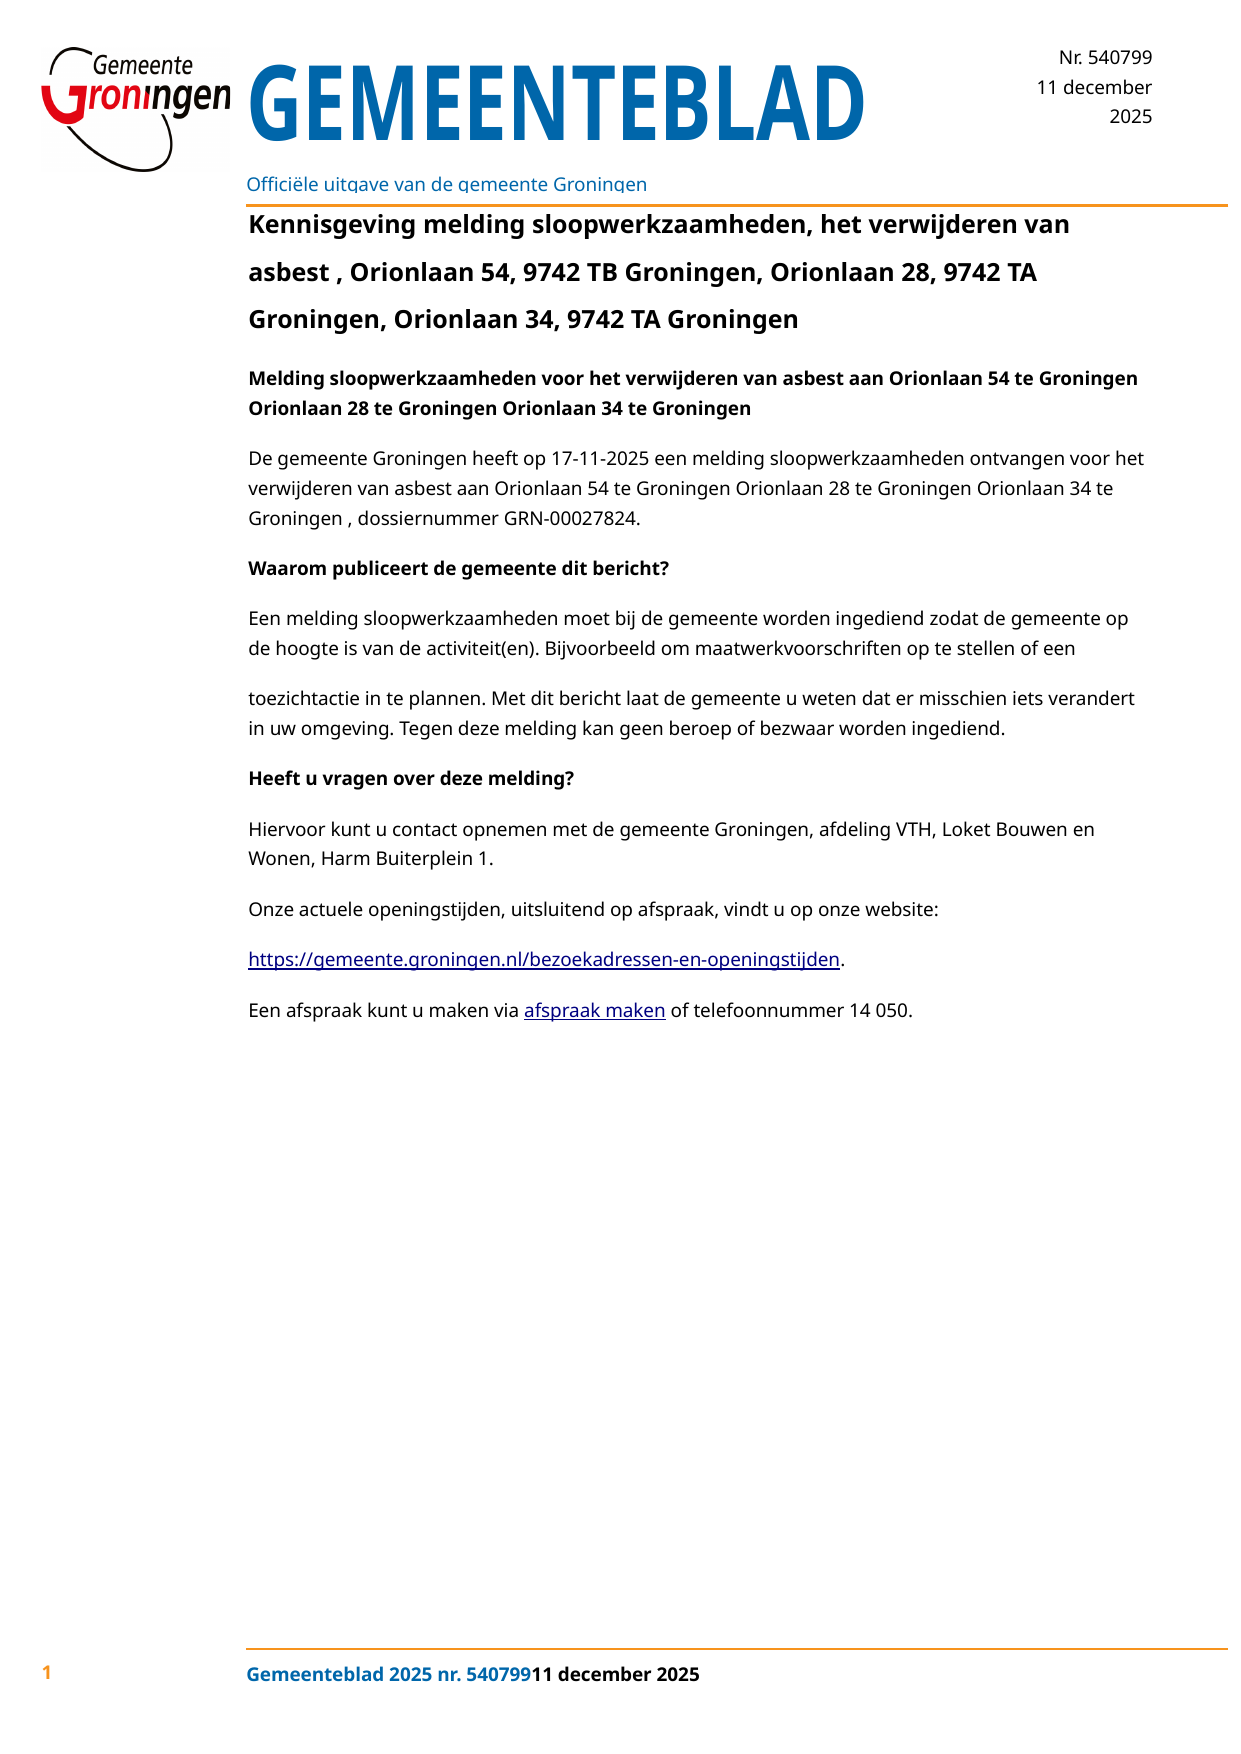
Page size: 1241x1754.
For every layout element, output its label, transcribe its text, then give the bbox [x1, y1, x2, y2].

text Kennisgeving melding sloopwerkzaamheden, het verwijderen van asbest , Orionlaan 54, 9742 TB Groningen, Orionlaan 28, 9742 TA Groningen, Orionlaan 34, 9742 TA Groningen [248, 207, 1152, 336]
text toezichtactie in te plannen. Met dit bericht laat de gemeente u weten dat er misschien iets verandert in uw omgeving. Tegen deze melding kan geen beroep of bezwaar worden ingediend. [248, 686, 1152, 741]
text Een afspraak kunt u maken via afspraak maken of telefoonnummer 14 050. [248, 997, 1152, 1022]
picture [41, 47, 231, 172]
text Melding sloopwerkzaamheden voor het verwijderen van asbest aan Orionlaan 54 te Groningen Orionlaan 28 te Groningen Orionlaan 34 te Groningen [248, 366, 1152, 421]
text Onze actuele openingstijden, uitsluitend op afspraak, vindt u op onze website: [248, 896, 1152, 922]
text https://gemeente.groningen.nl/bezoekadressen-en-openingstijden. [248, 946, 1152, 972]
text Hiervoor kunt u contact opnemen met de gemeente Groningen, afdeling VTH, Loket Bouwen en Wonen, Harm Buiterplein 1. [248, 816, 1152, 871]
text Heeft u vragen over deze melding? [248, 766, 1152, 791]
text Waarom publiceert de gemeente dit bericht? [248, 555, 1152, 581]
text De gemeente Groningen heeft op 17-11-2025 een melding sloopwerkzaamheden ontvangen voor het verwijderen van asbest aan Orionlaan 54 te Groningen Orionlaan 28 te Groningen Orionlaan 34 te Groningen , dossiernummer GRN-00027824. [248, 446, 1152, 530]
text Een melding sloopwerkzaamheden moet bij de gemeente worden ingediend zodat de gemeente op de hoogte is van de activiteit(en). Bijvoorbeeld om maatwerkvoorschriften op te stellen of een [248, 606, 1152, 661]
